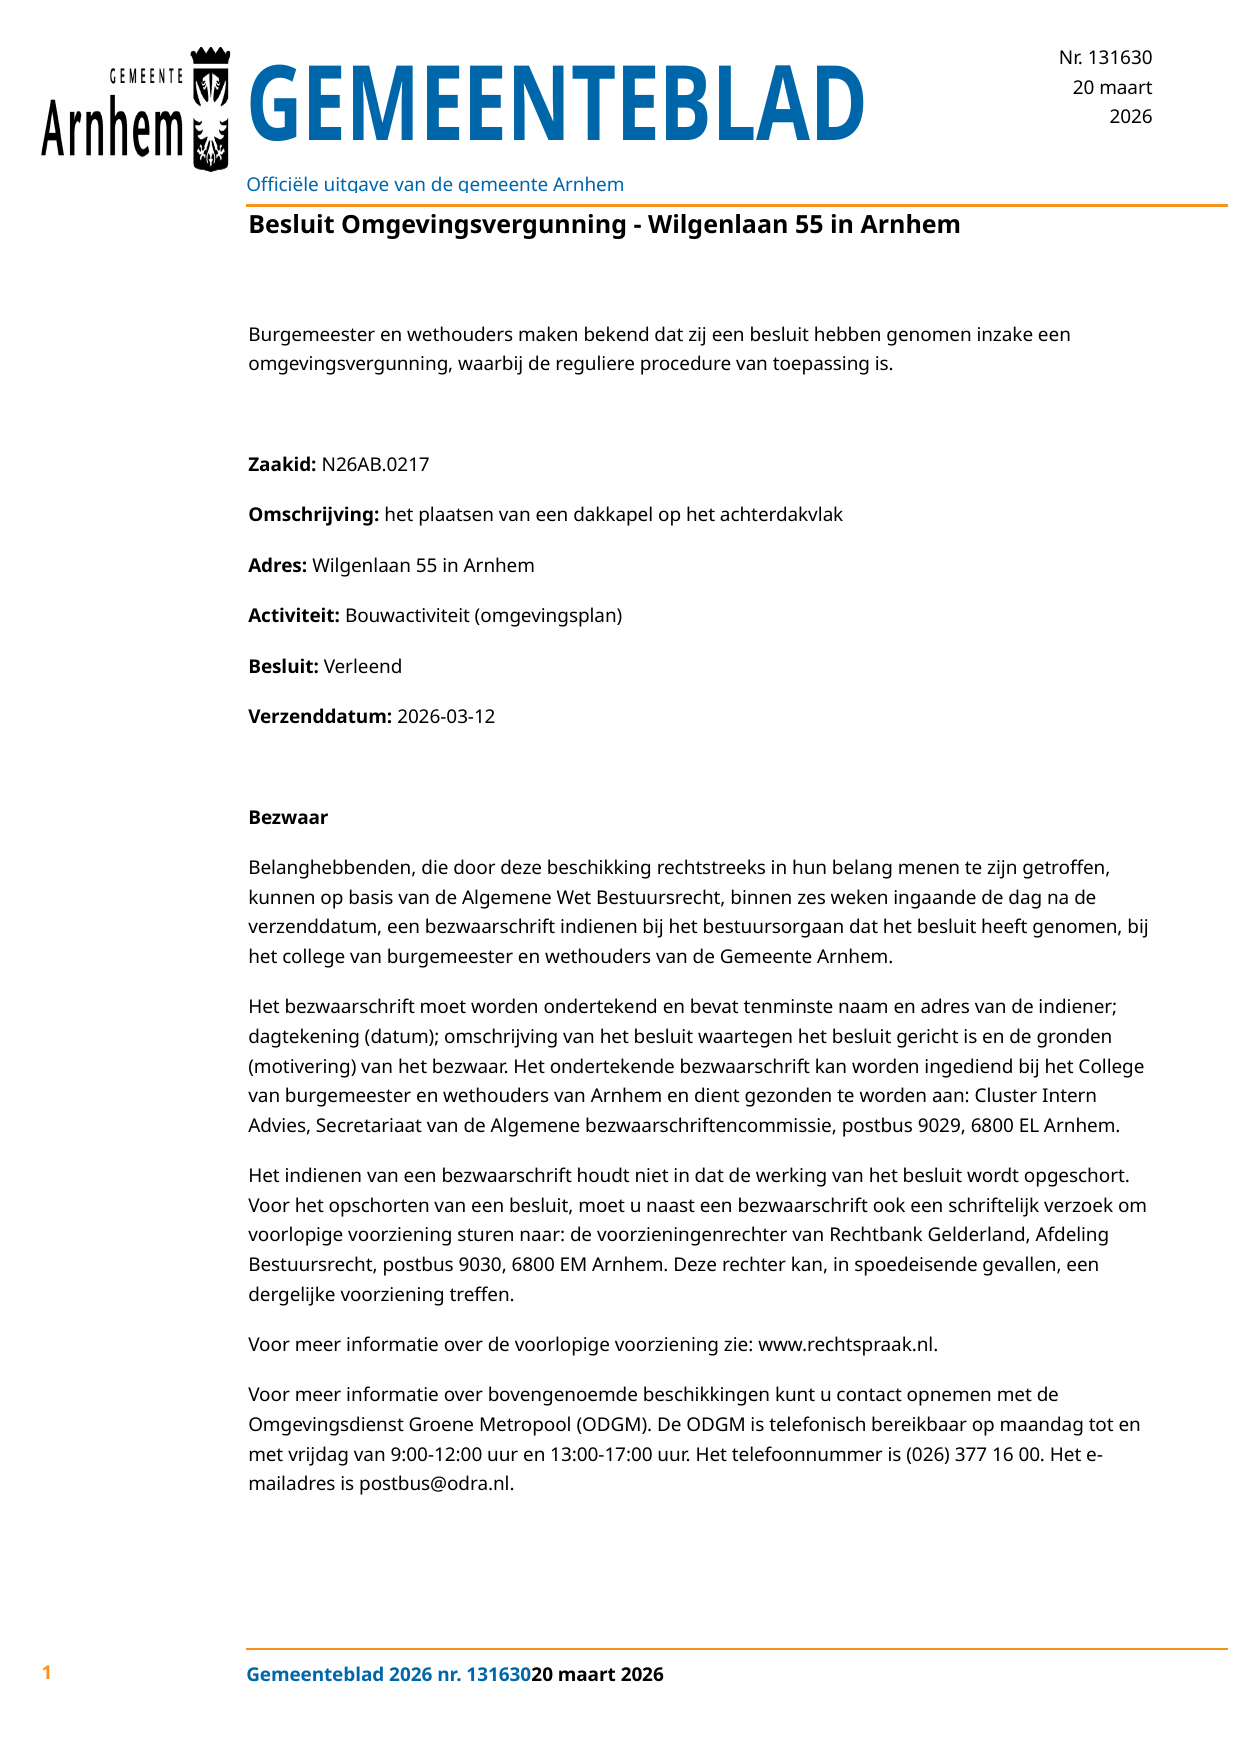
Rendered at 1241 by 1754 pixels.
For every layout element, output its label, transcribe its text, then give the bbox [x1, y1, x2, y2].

text Zaakid: N26AB.0217 [248, 451, 1152, 477]
text Adres: Wilgenlaan 55 in Arnhem [248, 552, 1152, 578]
text Het bezwaarschrift moet worden ondertekend en bevat tenminste naam en adres van de indiener; dagtekening (datum); omschrijving van het besluit waartegen het besluit gericht is en de gronden (motivering) van het bezwaar. Het ondertekende bezwaarschrift kan worden ingediend bij het College van burgemeester en wethouders van Arnhem en dient gezonden te worden aan: Cluster Intern Advies, Secretariaat van de Algemene bezwaarschriftencommissie, postbus 9029, 6800 EL Arnhem. [248, 994, 1152, 1138]
text Het indienen van een bezwaarschrift houdt niet in dat de werking van het besluit wordt opgeschort. Voor het opschorten van een besluit, moet u naast een bezwaarschrift ook een schriftelijk verzoek om voorlopige voorziening sturen naar: de voorzieningenrechter van Rechtbank Gelderland, Afdeling Bestuursrecht, postbus 9030, 6800 EM Arnhem. Deze rechter kan, in spoedeisende gevallen, een dergelijke voorziening treffen. [248, 1162, 1152, 1306]
text Voor meer informatie over de voorlopige voorziening zie: www.rechtspraak.nl. [248, 1331, 1152, 1357]
text Omschrijving: het plaatsen van een dakkapel op het achterdakvlak [248, 502, 1152, 527]
text Activiteit: Bouwactiviteit (omgevingsplan) [248, 602, 1152, 628]
text Voor meer informatie over bovengenoemde beschikkingen kunt u contact opnemen met de Omgevingsdienst Groene Metropool (ODGM). De ODGM is telefonisch bereikbaar op maandag tot en met vrijdag van 9:00-12:00 uur en 13:00-17:00 uur. Het telefoonnummer is (026) 377 16 00. Het e-mailadres is postbus@odra.nl. [248, 1382, 1152, 1496]
text Bezwaar [248, 804, 1152, 830]
picture [41, 47, 231, 172]
text Belanghebbenden, die door deze beschikking rechtstreeks in hun belang menen te zijn getroffen, kunnen op basis van de Algemene Wet Bestuursrecht, binnen zes weken ingaande de dag na de verzenddatum, een bezwaarschrift indienen bij het bestuursorgaan dat het besluit heeft genomen, bij het college van burgemeester en wethouders van de Gemeente Arnhem. [248, 854, 1152, 969]
text Besluit: Verleend [248, 653, 1152, 678]
text Burgemeester en wethouders maken bekend dat zij een besluit hebben genomen inzake een omgevingsvergunning, waarbij de reguliere procedure van toepassing is. [248, 321, 1152, 376]
text Verzenddatum: 2026-03-12 [248, 703, 1152, 729]
text Besluit Omgevingsvergunning - Wilgenlaan 55 in Arnhem [248, 207, 1152, 241]
